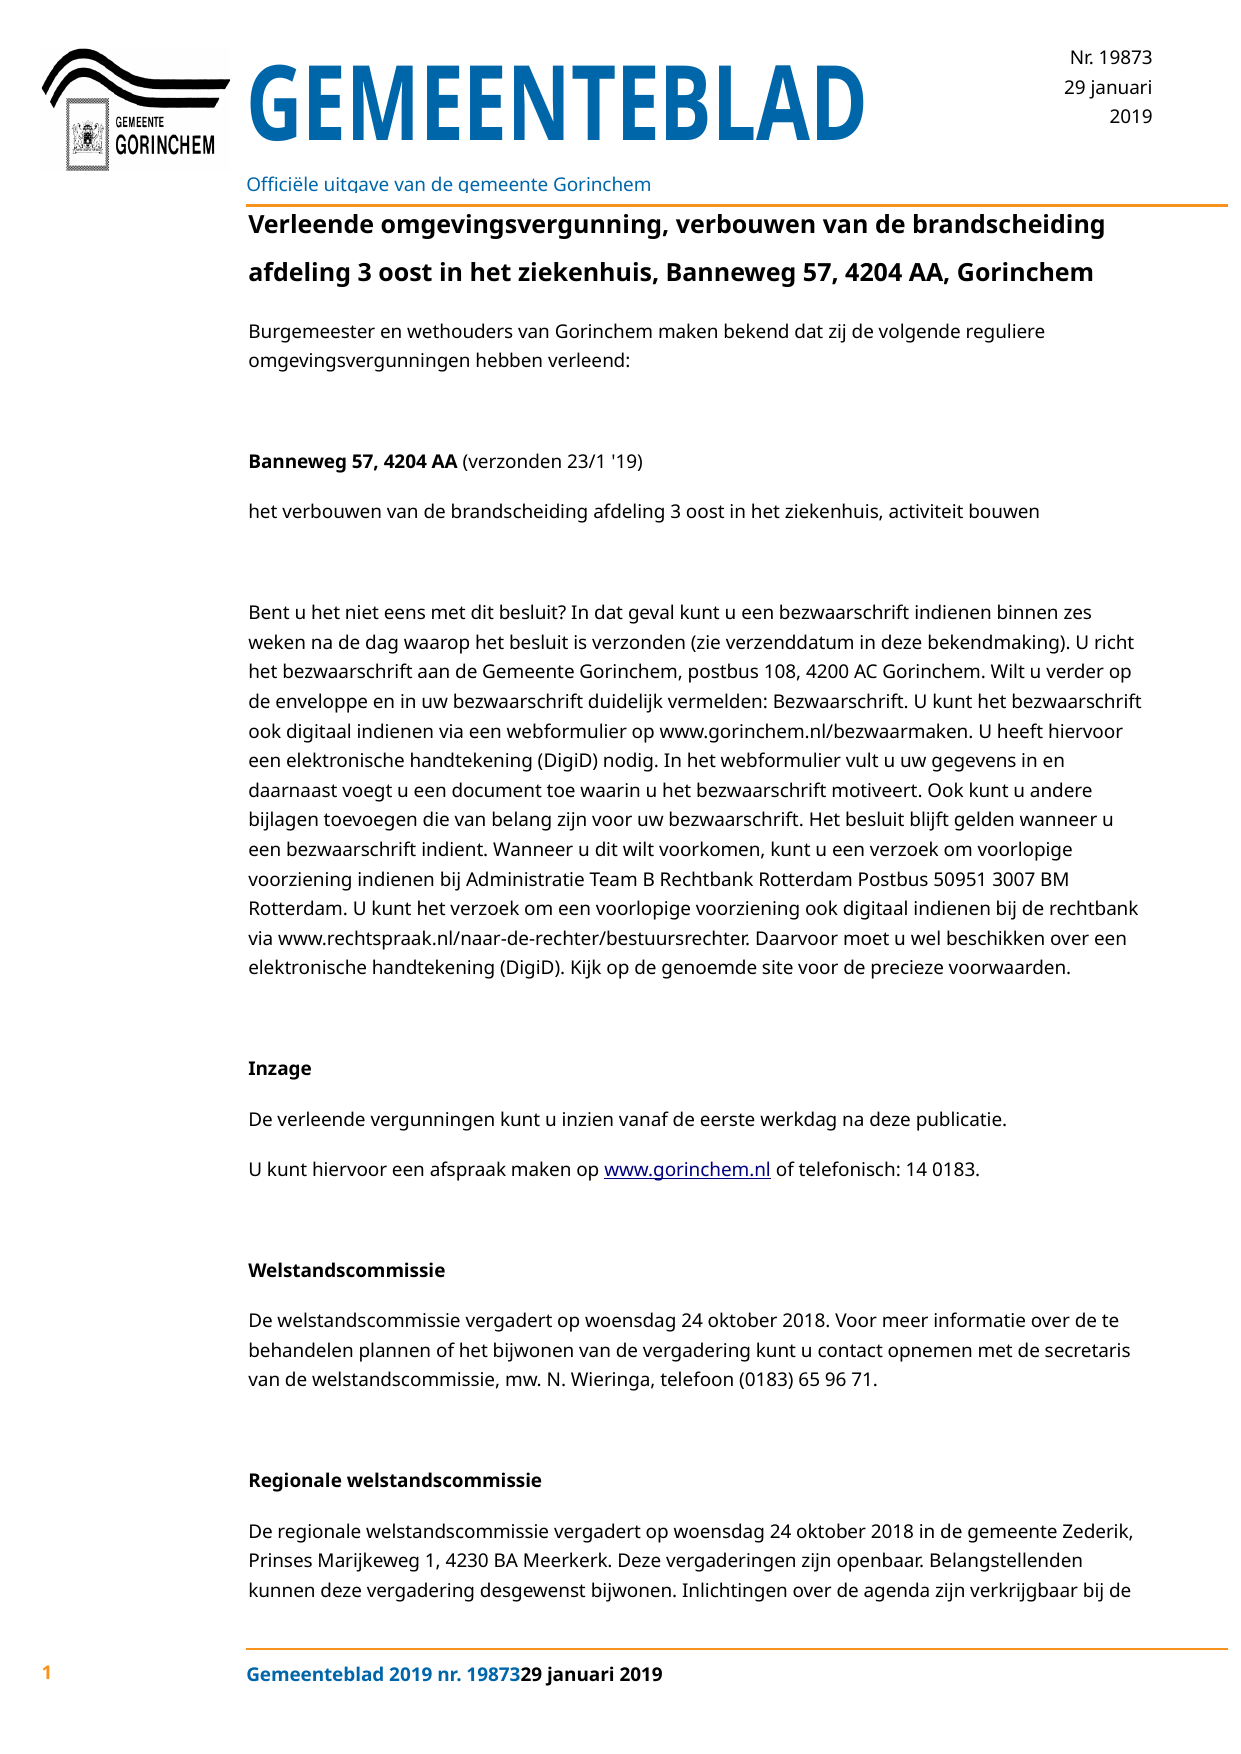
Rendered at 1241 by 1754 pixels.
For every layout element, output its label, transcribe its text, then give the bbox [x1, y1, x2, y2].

text Welstandscommissie [248, 1257, 1152, 1283]
text Inzage [248, 1055, 1152, 1081]
text De regionale welstandscommissie vergadert op woensdag 24 oktober 2018 in de gemeente Zederik, Prinses Marijkeweg 1, 4230 BA Meerkerk. Deze vergaderingen zijn openbaar. Belangstellenden kunnen deze vergadering desgewenst bijwonen. Inlichtingen over de agenda zijn verkrijgbaar bij de [248, 1518, 1152, 1603]
text De welstandscommissie vergadert op woensdag 24 oktober 2018. Voor meer informatie over de te behandelen plannen of het bijwonen van de vergadering kunt u contact opnemen met de secretaris van de welstandscommissie, mw. N. Wieringa, telefoon (0183) 65 96 71. [248, 1307, 1152, 1392]
text Regionale welstandscommissie [248, 1467, 1152, 1493]
text Banneweg 57, 4204 AA (verzonden 23/1 '19) [248, 448, 1152, 474]
text Verleende omgevingsvergunning, verbouwen van de brandscheiding afdeling 3 oost in het ziekenhuis, Banneweg 57, 4204 AA, Gorinchem [248, 207, 1152, 288]
text het verbouwen van de brandscheiding afdeling 3 oost in het ziekenhuis, activiteit bouwen [248, 499, 1152, 524]
text Burgemeester en wethouders van Gorinchem maken bekend dat zij de volgende reguliere omgevingsvergunningen hebben verleend: [248, 318, 1152, 373]
text De verleende vergunningen kunt u inzien vanaf de eerste werkdag na deze publicatie. [248, 1106, 1152, 1132]
text U kunt hiervoor een afspraak maken op www.gorinchem.nl of telefonisch: 14 0183. [248, 1156, 1152, 1182]
text Bent u het niet eens met dit besluit? In dat geval kunt u een bezwaarschrift indienen binnen zes weken na de dag waarop het besluit is verzonden (zie verzenddatum in deze bekendmaking). U richt het bezwaarschrift aan de Gemeente Gorinchem, postbus 108, 4200 AC Gorinchem. Wilt u verder op de enveloppe en in uw bezwaarschrift duidelijk vermelden: Bezwaarschrift. U kunt het bezwaarschrift ook digitaal indienen via een webformulier op www.gorinchem.nl/bezwaarmaken. U heeft hiervoor een elektronische handtekening (DigiD) nodig. In het webformulier vult u uw gegevens in en daarnaast voegt u een document toe waarin u het bezwaarschrift motiveert. Ook kunt u andere bijlagen toevoegen die van belang zijn voor uw bezwaarschrift. Het besluit blijft gelden wanneer u een bezwaarschrift indient. Wanneer u dit wilt voorkomen, kunt u een verzoek om voorlopige voorziening indienen bij Administratie Team B Rechtbank Rotterdam Postbus 50951 3007 BM Rotterdam. U kunt het verzoek om een voorlopige voorziening ook digitaal indienen bij de rechtbank via www.rechtspraak.nl/naar-de-rechter/bestuursrechter. Daarvoor moet u wel beschikken over een elektronische handtekening (DigiD). Kijk op de genoemde site voor de precieze voorwaarden. [248, 599, 1152, 980]
picture [41, 47, 231, 172]
